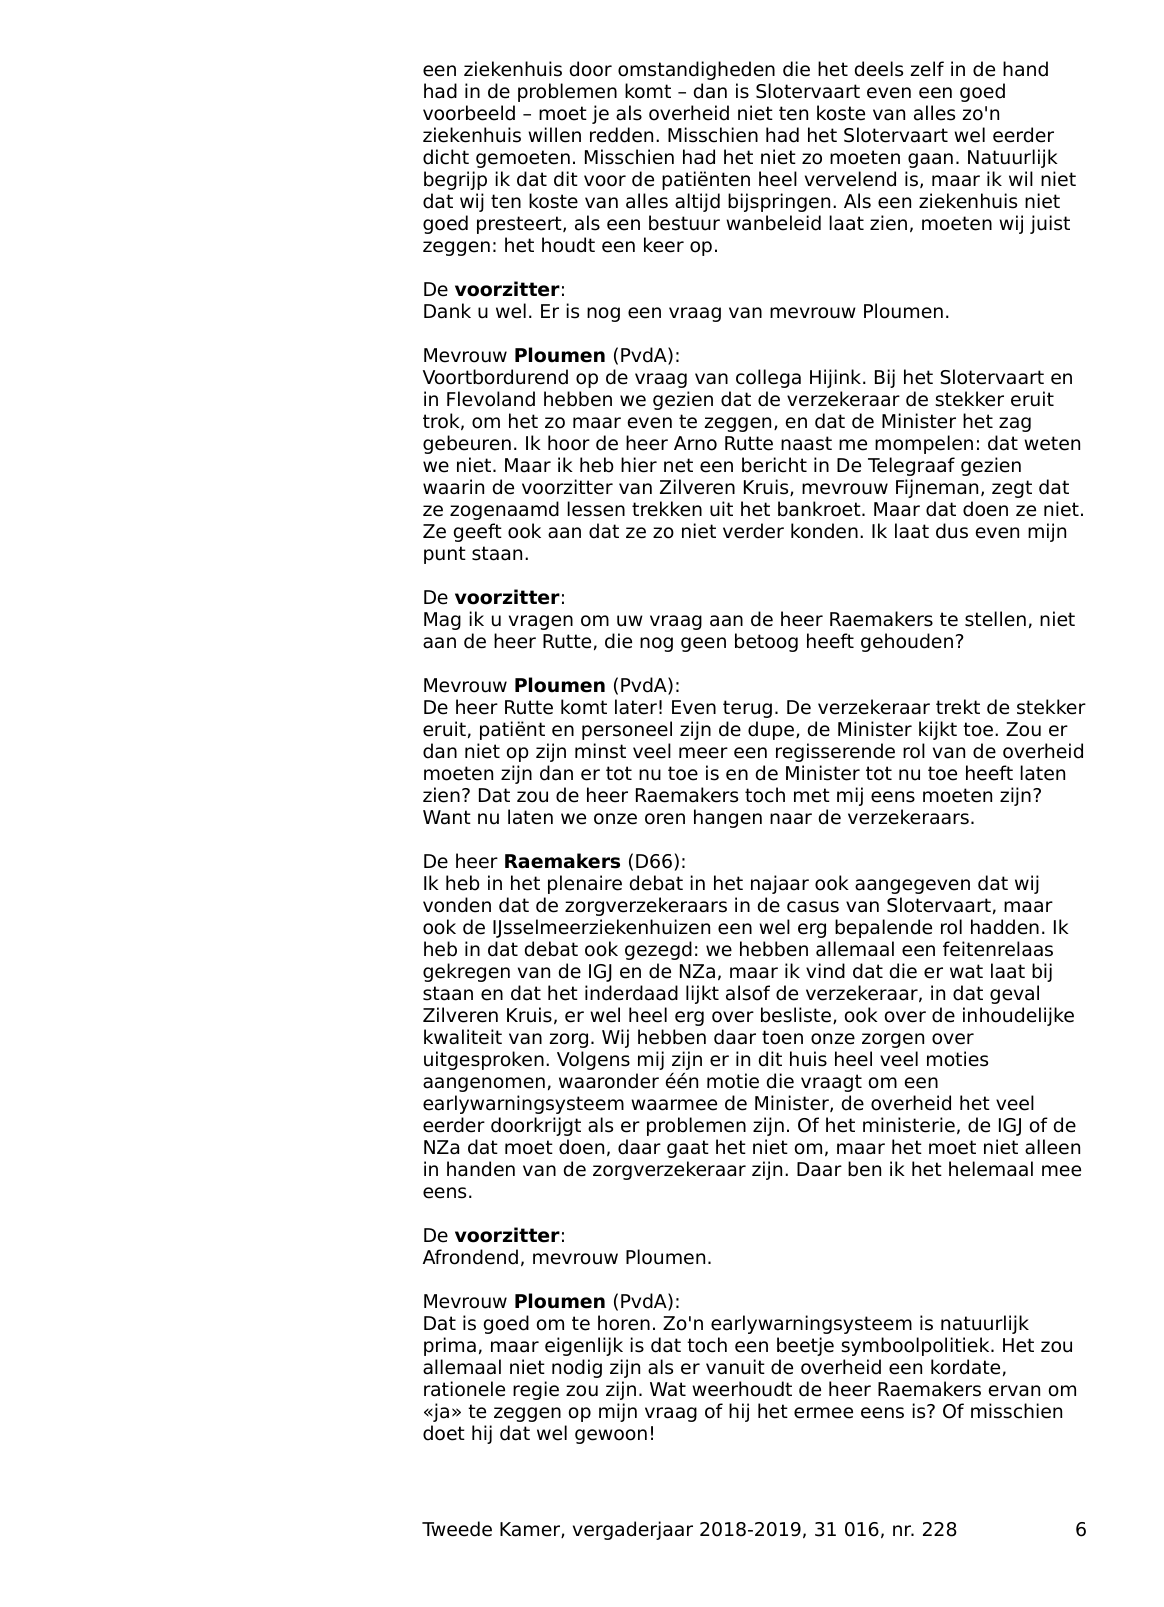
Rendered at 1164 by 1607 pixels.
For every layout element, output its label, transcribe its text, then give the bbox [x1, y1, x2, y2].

text Voortbordurend op de vraag van collega Hijink. Bij het Slotervaart en in Flevoland hebben we gezien dat de verzekeraar de stekker eruit trok, om het zo maar even te zeggen, en dat de Minister het zag gebeuren. Ik hoor de heer Arno Rutte naast me mompelen: dat weten we niet. Maar ik heb hier net een bericht in De Telegraaf gezien waarin de voorzitter van Zilveren Kruis, mevrouw Fijneman, zegt dat ze zogenaamd lessen trekken uit het bankroet. Maar dat doen ze niet. Ze geeft ook aan dat ze zo niet verder konden. Ik laat dus even mijn punt staan. [422, 367, 1087, 565]
text Dat is goed om te horen. Zo'n earlywarningsysteem is natuurlijk prima, maar eigenlijk is dat toch een beetje symboolpolitiek. Het zou allemaal niet nodig zijn als er vanuit de overheid een kordate, rationele regie zou zijn. Wat weerhoudt de heer Raemakers ervan om «ja» te zeggen op mijn vraag of hij het ermee eens is? Of misschien doet hij dat wel gewoon! [422, 1313, 1087, 1445]
text De heer Rutte komt later! Even terug. De verzekeraar trekt de stekker eruit, patiënt en personeel zijn de dupe, de Minister kijkt toe. Zou er dan niet op zijn minst veel meer een regisserende rol van de overheid moeten zijn dan er tot nu toe is en de Minister tot nu toe heeft laten zien? Dat zou de heer Raemakers toch met mij eens moeten zijn? Want nu laten we onze oren hangen naar de verzekeraars. [422, 697, 1087, 829]
text De voorzitter: [422, 279, 1087, 301]
text Dank u wel. Er is nog een vraag van mevrouw Ploumen. [422, 301, 1087, 323]
text De heer Raemakers (D66): [422, 851, 1087, 873]
text Mevrouw Ploumen (PvdA): [422, 1291, 1087, 1313]
text Mag ik u vragen om uw vraag aan de heer Raemakers te stellen, niet aan de heer Rutte, die nog geen betoog heeft gehouden? [422, 609, 1087, 653]
text De voorzitter: [422, 587, 1087, 609]
text Mevrouw Ploumen (PvdA): [422, 345, 1087, 367]
text Ik heb in het plenaire debat in het najaar ook aangegeven dat wij vonden dat de zorgverzekeraars in de casus van Slotervaart, maar ook de IJsselmeerziekenhuizen een wel erg bepalende rol hadden. Ik heb in dat debat ook gezegd: we hebben allemaal een feitenrelaas gekregen van de IGJ en de NZa, maar ik vind dat die er wat laat bij staan en dat het inderdaad lijkt alsof de verzekeraar, in dat geval Zilveren Kruis, er wel heel erg over besliste, ook over de inhoudelijke kwaliteit van zorg. Wij hebben daar toen onze zorgen over uitgesproken. Volgens mij zijn er in dit huis heel veel moties aangenomen, waaronder één motie die vraagt om een earlywarningsysteem waarmee de Minister, de overheid het veel eerder doorkrijgt als er problemen zijn. Of het ministerie, de IGJ of de NZa dat moet doen, daar gaat het niet om, maar het moet niet alleen in handen van de zorgverzekeraar zijn. Daar ben ik het helemaal mee eens. [422, 873, 1087, 1203]
text Afrondend, mevrouw Ploumen. [422, 1247, 1087, 1269]
text Mevrouw Ploumen (PvdA): [422, 675, 1087, 697]
text De voorzitter: [422, 1225, 1087, 1247]
text een ziekenhuis door omstandigheden die het deels zelf in de hand had in de problemen komt – dan is Slotervaart even een goed voorbeeld – moet je als overheid niet ten koste van alles zo'n ziekenhuis willen redden. Misschien had het Slotervaart wel eerder dicht gemoeten. Misschien had het niet zo moeten gaan. Natuurlijk begrijp ik dat dit voor de patiënten heel vervelend is, maar ik wil niet dat wij ten koste van alles altijd bijspringen. Als een ziekenhuis niet goed presteert, als een bestuur wanbeleid laat zien, moeten wij juist zeggen: het houdt een keer op. [422, 59, 1087, 257]
